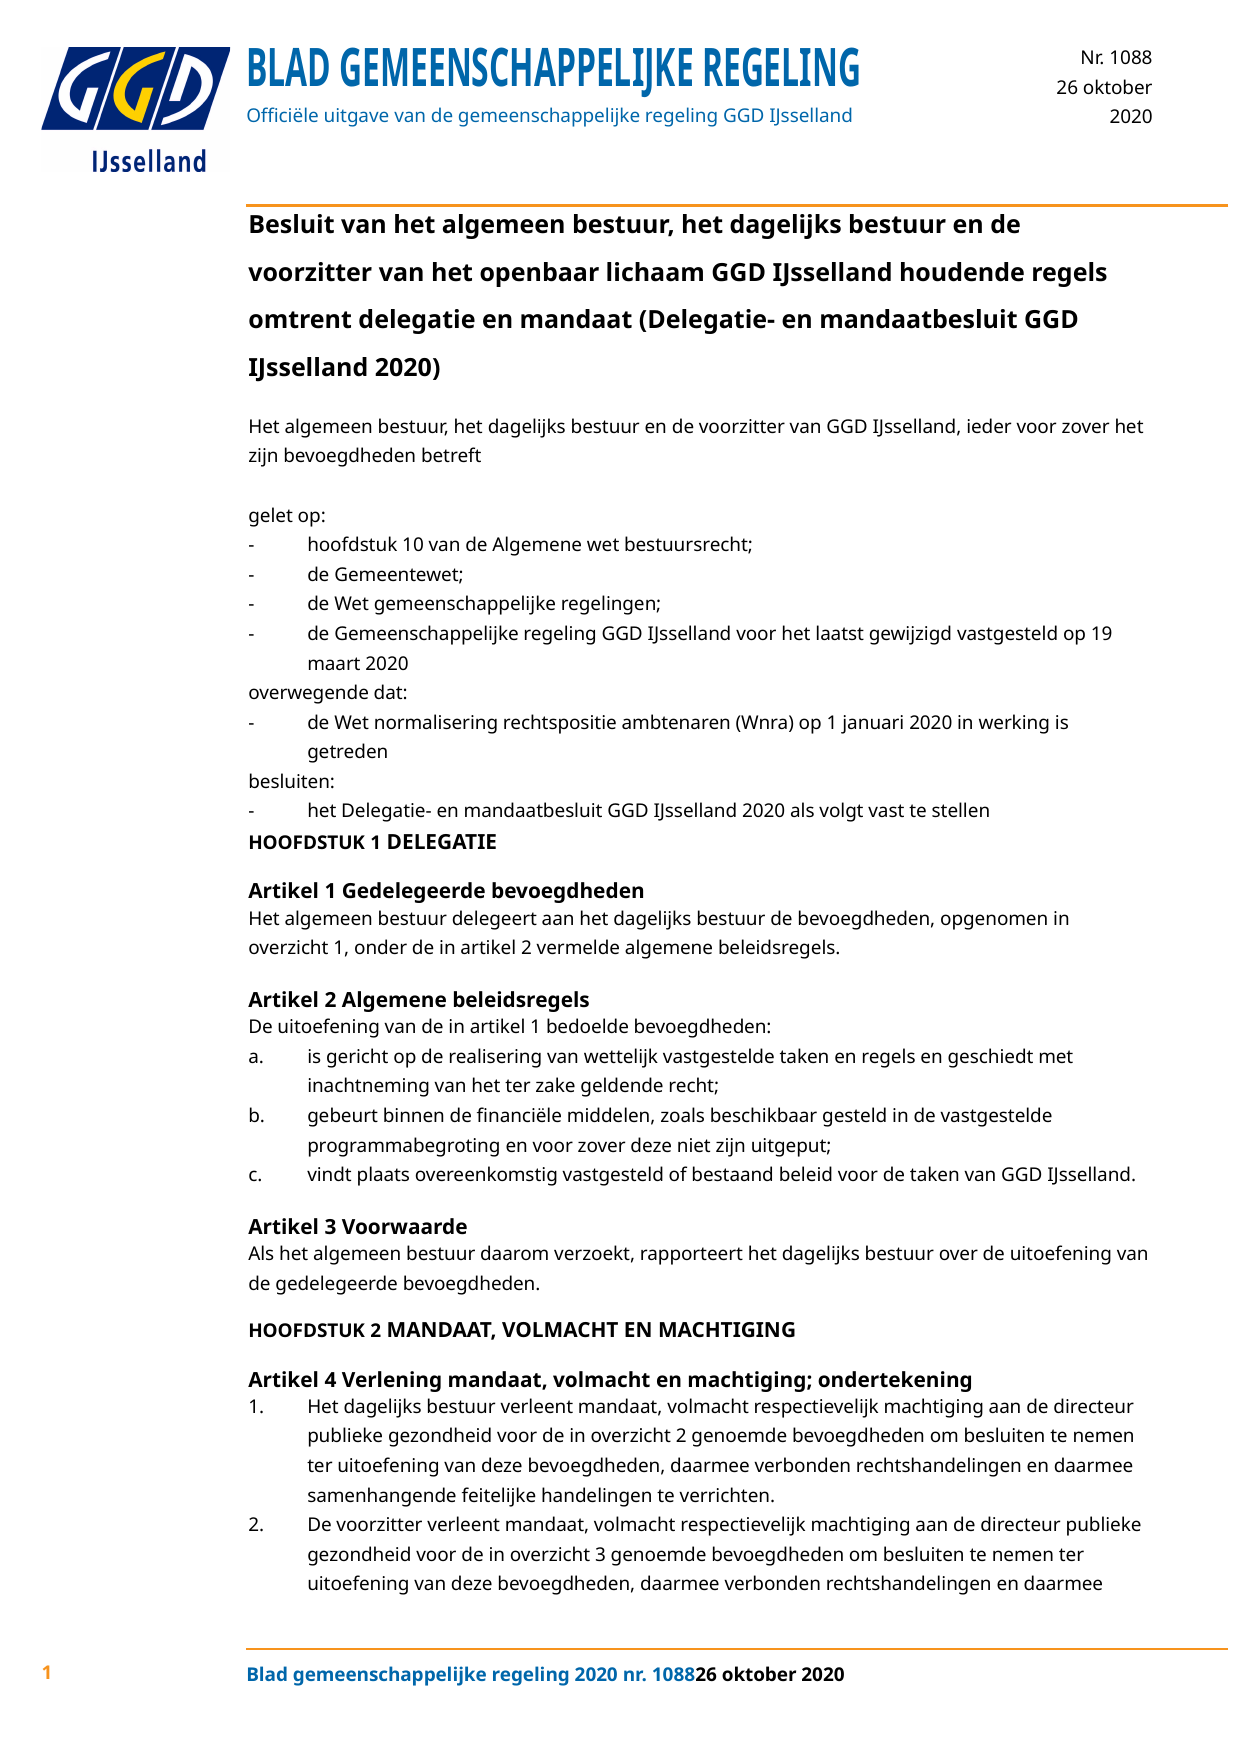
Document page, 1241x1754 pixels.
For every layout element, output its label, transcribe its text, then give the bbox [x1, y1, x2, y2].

list is gericht op de realisering van wettelijk vastgestelde taken en regels en geschiedt met inachtneming van het ter zake geldende recht; [248, 1043, 1152, 1098]
text overwegende dat: [248, 679, 1152, 705]
list de Wet gemeenschappelijke regelingen; [248, 591, 1152, 616]
text HOOFDSTUK 2 MANDAAT, VOLMACHT EN MACHTIGING [248, 1315, 1152, 1344]
list vindt plaats overeenkomstig vastgesteld of bestaand beleid voor de taken van GGD IJsselland. [248, 1161, 1152, 1187]
text Besluit van het algemeen bestuur, het dagelijks bestuur en de voorzitter van het openbaar lichaam GGD IJsselland houdende regels omtrent delegatie en mandaat (Delegatie- en mandaatbesluit GGD IJsselland 2020) [248, 207, 1152, 384]
list de Gemeenschappelijke regeling GGD IJsselland voor het laatst gewijzigd vastgesteld op 19 maart 2020 [248, 620, 1152, 676]
text HOOFDSTUK 1 DELEGATIE [248, 827, 1152, 856]
list Het dagelijks bestuur verleent mandaat, volmacht respectievelijk machtiging aan de directeur publieke gezondheid voor de in overzicht 2 genoemde bevoegdheden om besluiten te nemen ter uitoefening van deze bevoegdheden, daarmee verbonden rechtshandelingen en daarmee samenhangende feitelijke handelingen te verrichten. [248, 1393, 1152, 1508]
list De voorzitter verleent mandaat, volmacht respectievelijk machtiging aan de directeur publieke gezondheid voor de in overzicht 3 genoemde bevoegdheden om besluiten te nemen ter uitoefening van deze bevoegdheden, daarmee verbonden rechtshandelingen en daarmee [248, 1511, 1152, 1596]
text gelet op: [248, 502, 1152, 528]
list het Delegatie- en mandaatbesluit GGD IJsselland 2020 als volgt vast te stellen [248, 798, 1152, 823]
picture [41, 47, 231, 172]
text Artikel 4 Verlening mandaat, volmacht en machtiging; ondertekening [248, 1365, 1152, 1393]
text De uitoefening van de in artikel 1 bedoelde bevoegdheden: [248, 1013, 1152, 1039]
text Het algemeen bestuur, het dagelijks bestuur en de voorzitter van GGD IJsselland, ieder voor zover het zijn bevoegdheden betreft [248, 413, 1152, 468]
text Artikel 1 Gedelegeerde bevoegdheden [248, 877, 1152, 905]
list hoofdstuk 10 van de Algemene wet bestuursrecht; [248, 531, 1152, 557]
text Artikel 2 Algemene beleidsregels [248, 985, 1152, 1013]
text Het algemeen bestuur delegeert aan het dagelijks bestuur de bevoegdheden, opgenomen in overzicht 1, onder de in artikel 2 vermelde algemene beleidsregels. [248, 905, 1152, 960]
list de Wet normalisering rechtspositie ambtenaren (Wnra) op 1 januari 2020 in werking is getreden [248, 709, 1152, 764]
list gebeurt binnen de financiële middelen, zoals beschikbaar gesteld in de vastgestelde programmabegroting en voor zover deze niet zijn uitgeput; [248, 1102, 1152, 1157]
text Als het algemeen bestuur daarom verzoekt, rapporteert het dagelijks bestuur over de uitoefening van de gedelegeerde bevoegdheden. [248, 1240, 1152, 1296]
text besluiten: [248, 768, 1152, 794]
text Artikel 3 Voorwaarde [248, 1212, 1152, 1240]
list de Gemeentewet; [248, 561, 1152, 587]
